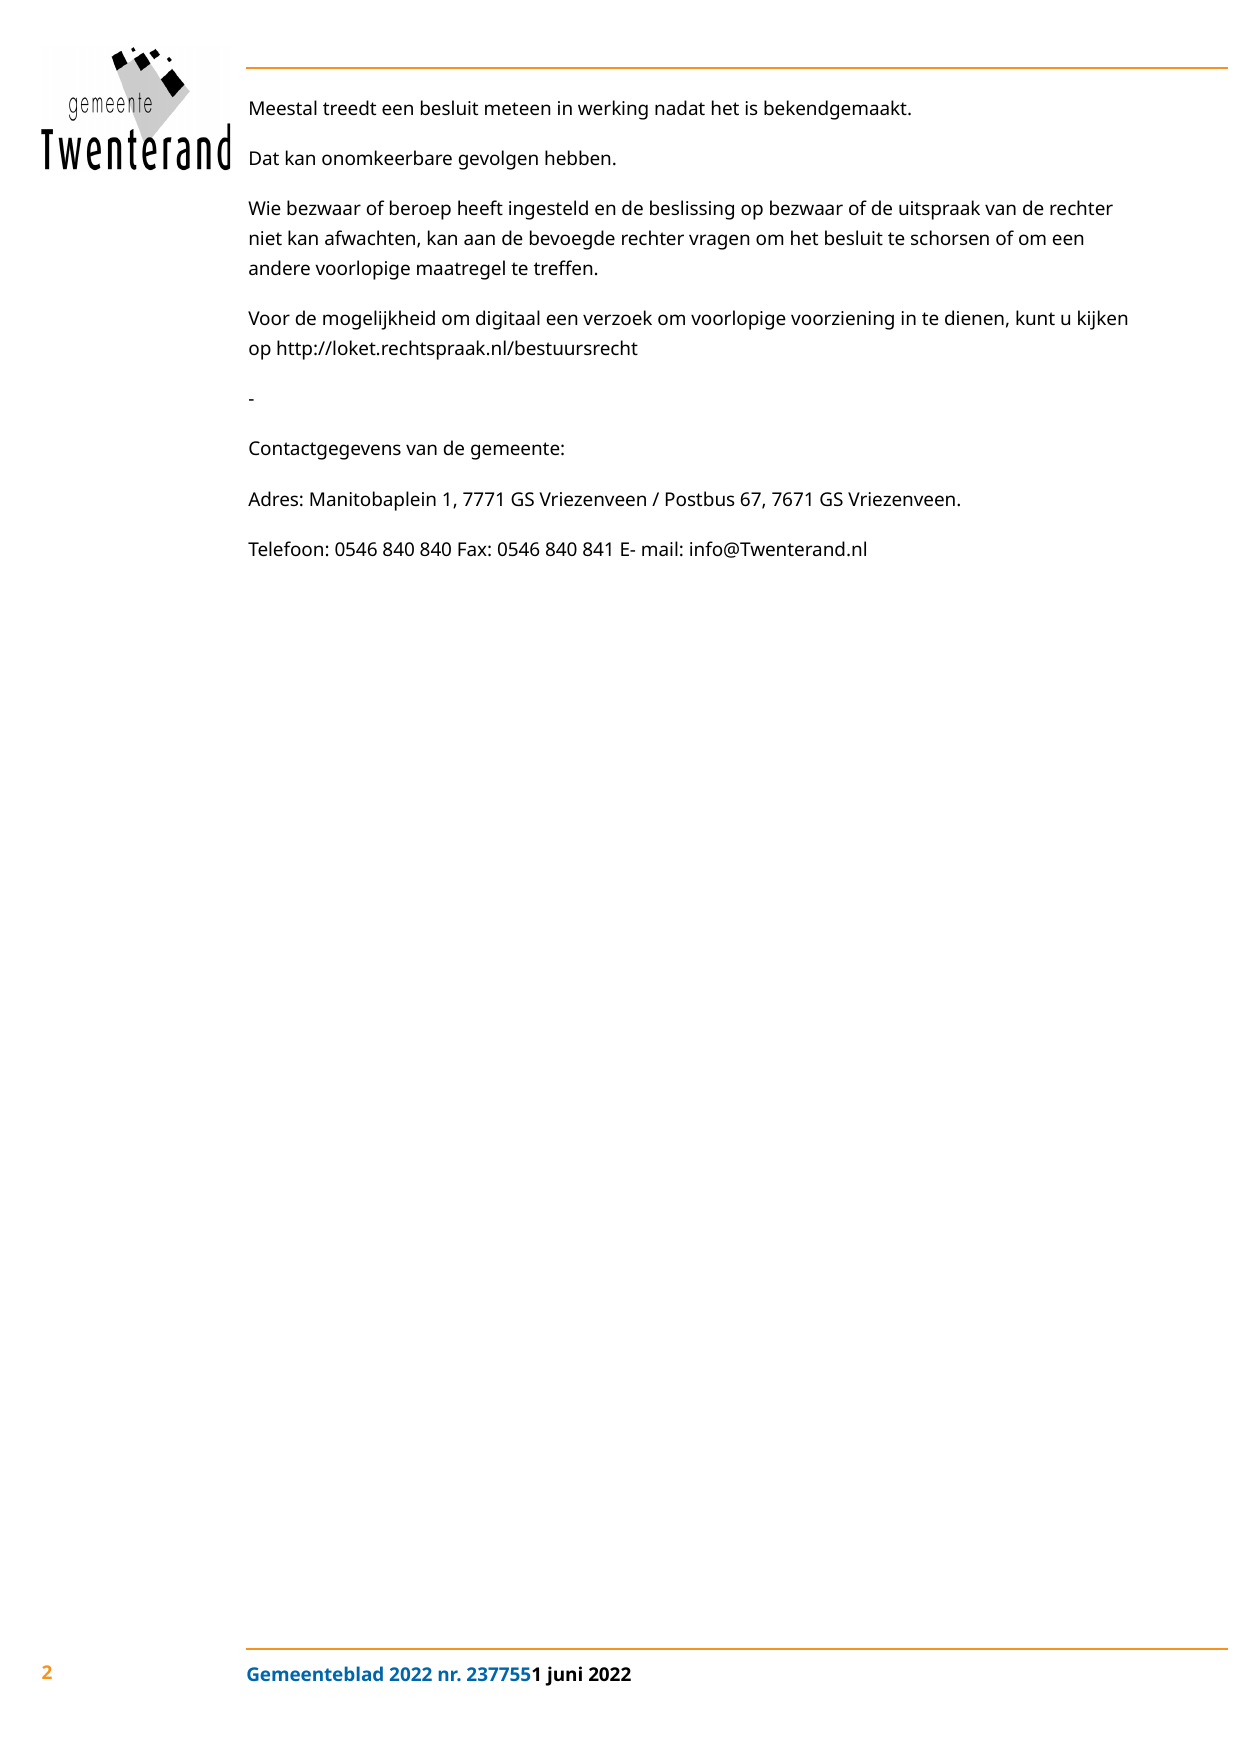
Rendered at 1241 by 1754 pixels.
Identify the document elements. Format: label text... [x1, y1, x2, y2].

text Telefoon: 0546 840 840 Fax: 0546 840 841 E- mail: info@Twenterand.nl [248, 536, 1152, 562]
text - [248, 385, 1152, 411]
text Contactgegevens van de gemeente: [248, 436, 1152, 461]
text Dat kan onomkeerbare gevolgen hebben. [248, 145, 1152, 171]
text Wie bezwaar of beroep heeft ingesteld en de beslissing op bezwaar of de uitspraak van de rechter niet kan afwachten, kan aan de bevoegde rechter vragen om het besluit te schorsen of om een andere voorlopige maatregel te treffen. [248, 196, 1152, 281]
text Voor de mogelijkheid om digitaal een verzoek om voorlopige voorziening in te dienen, kunt u kijken op http://loket.rechtspraak.nl/bestuursrecht [248, 305, 1152, 361]
text Adres: Manitobaplein 1, 7771 GS Vriezenveen / Postbus 67, 7671 GS Vriezenveen. [248, 486, 1152, 512]
text Meestal treedt een besluit meteen in werking nadat het is bekendgemaakt. [248, 95, 1152, 121]
picture [41, 47, 231, 172]
